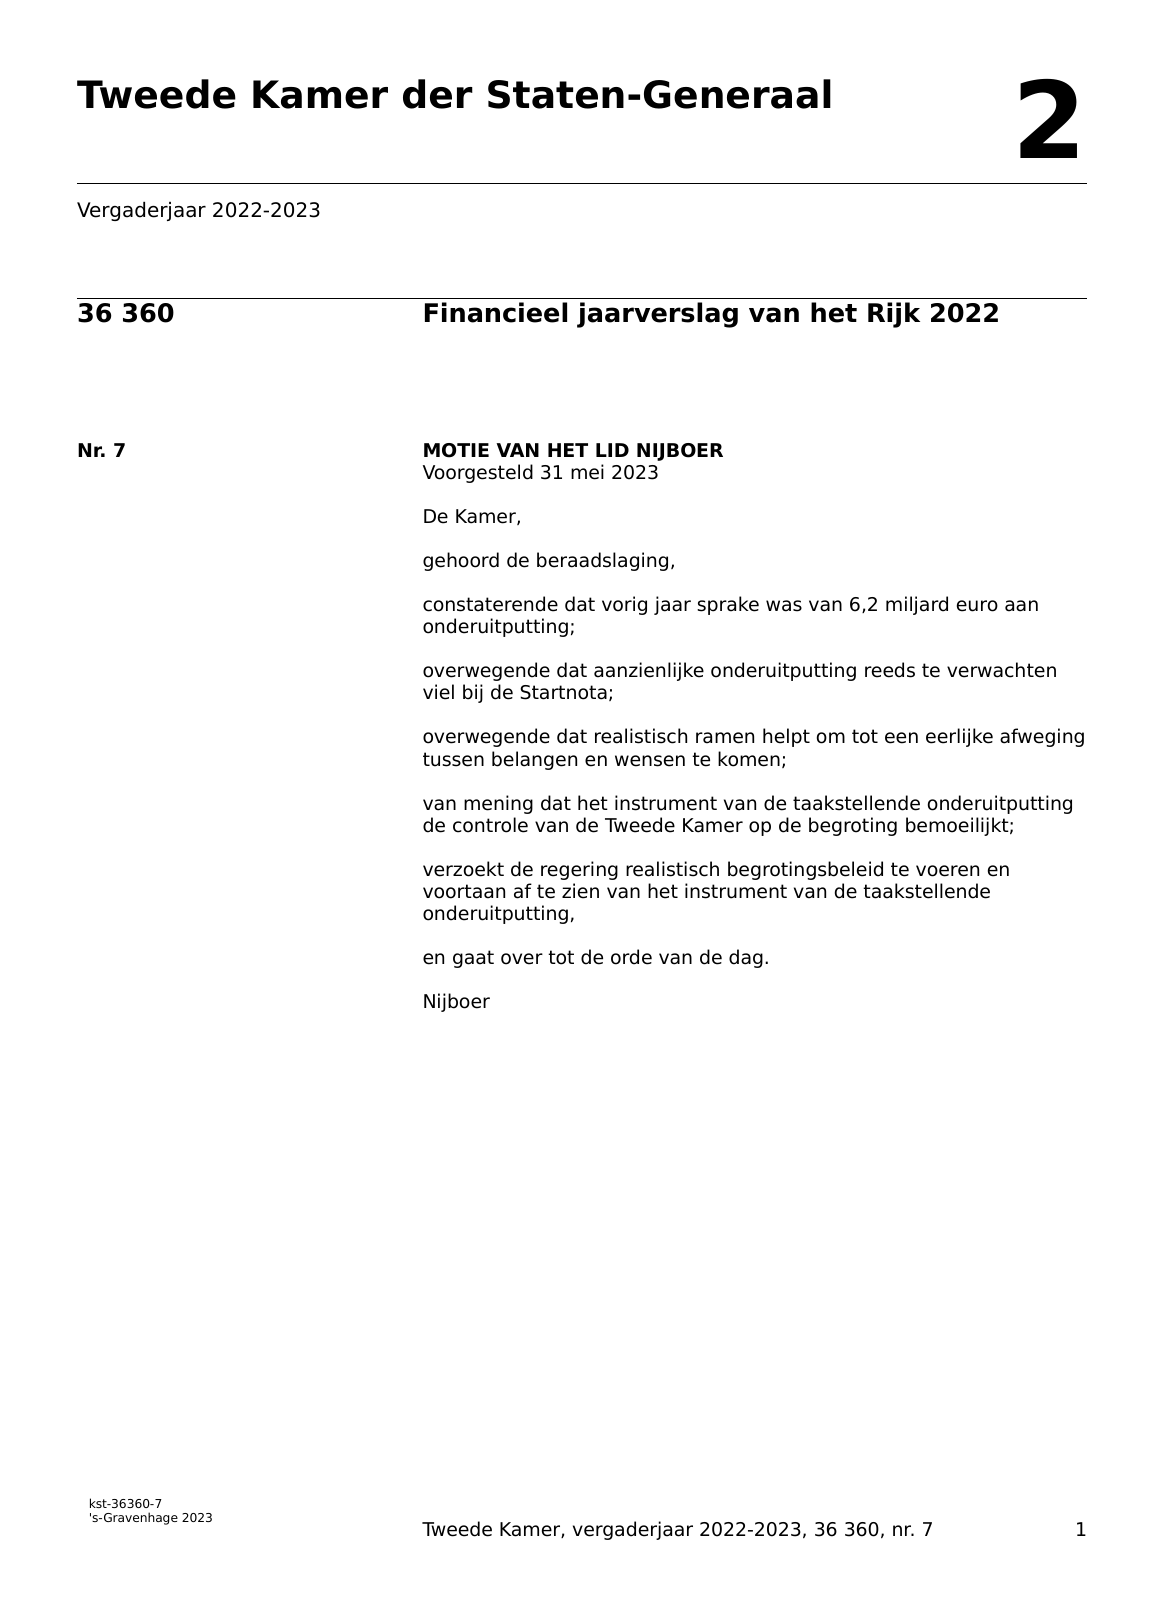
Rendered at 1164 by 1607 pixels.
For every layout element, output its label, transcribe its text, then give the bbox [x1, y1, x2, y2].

text en gaat over tot de orde van de dag. [422, 947, 1087, 969]
text constaterende dat vorig jaar sprake was van 6,2 miljard euro aan onderuitputting; [422, 594, 1087, 638]
text verzoekt de regering realistisch begrotingsbeleid te voeren en voortaan af te zien van het instrument van de taakstellende onderuitputting, [422, 859, 1087, 925]
text kst-36360-7 [88, 1497, 323, 1511]
text 's-Gravenhage 2023 [88, 1511, 323, 1525]
table_header 2 [886, 59, 1087, 183]
text van mening dat het instrument van de taakstellende onderuitputting de controle van de Tweede Kamer op de begroting bemoeilijkt; [422, 793, 1087, 837]
text Nijboer [422, 991, 1087, 1013]
table_header Tweede Kamer der Staten-Generaal [77, 59, 886, 183]
subtitle 36 360 Financieel jaarverslag van het Rijk 2022 [77, 299, 1087, 329]
text overwegende dat realistisch ramen helpt om tot een eerlijke afweging tussen belangen en wensen te komen; [422, 726, 1087, 770]
table_cell Vergaderjaar 2022-2023 [77, 184, 1087, 298]
text gehoord de beraadslaging, [422, 550, 1087, 572]
text overwegende dat aanzienlijke onderuitputting reeds te verwachten viel bij de Startnota; [422, 660, 1087, 704]
subtitle Nr. 7 MOTIE VAN HET LID NIJBOER [77, 440, 1087, 462]
text Voorgesteld 31 mei 2023 [422, 462, 1087, 484]
text De Kamer, [422, 506, 1087, 528]
